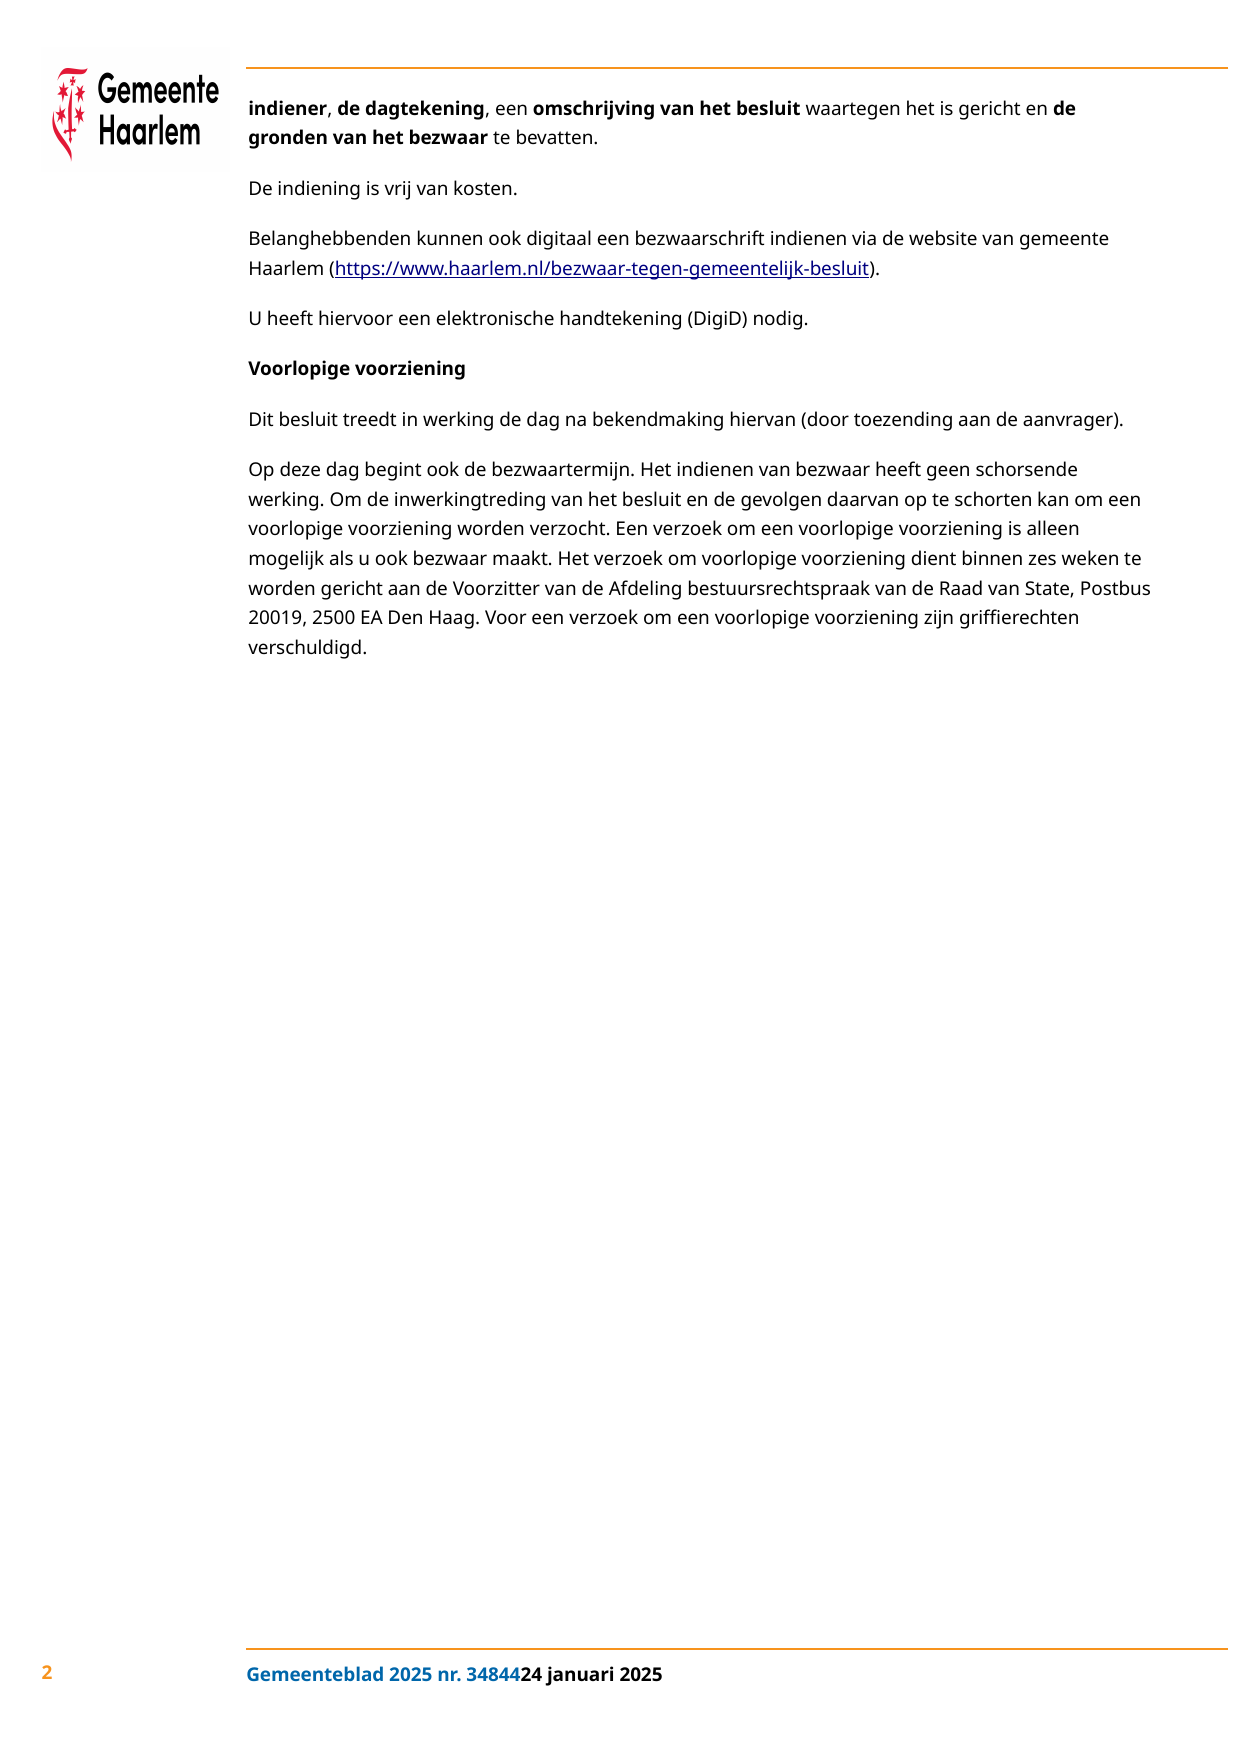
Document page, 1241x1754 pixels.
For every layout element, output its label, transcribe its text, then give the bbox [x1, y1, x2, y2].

text indiener, de dagtekening, een omschrijving van het besluit waartegen het is gericht en de gronden van het bezwaar te bevatten. [248, 95, 1152, 150]
text Voorlopige voorziening [248, 356, 1152, 381]
text De indiening is vrij van kosten. [248, 175, 1152, 201]
picture [41, 47, 231, 172]
text U heeft hiervoor een elektronische handtekening (DigiD) nodig. [248, 305, 1152, 331]
text Belanghebbenden kunnen ook digitaal een bezwaarschrift indienen via de website van gemeente Haarlem (https://www.haarlem.nl/bezwaar-tegen-gemeentelijk-besluit). [248, 225, 1152, 281]
text Dit besluit treedt in werking de dag na bekendmaking hiervan (door toezending aan de aanvrager). [248, 406, 1152, 432]
text Op deze dag begint ook de bezwaartermijn. Het indienen van bezwaar heeft geen schorsende werking. Om de inwerkingtreding van het besluit en de gevolgen daarvan op te schorten kan om een voorlopige voorziening worden verzocht. Een verzoek om een voorlopige voorziening is alleen mogelijk als u ook bezwaar maakt. Het verzoek om voorlopige voorziening dient binnen zes weken te worden gericht aan de Voorzitter van de Afdeling bestuursrechtspraak van de Raad van State, Postbus 20019, 2500 EA Den Haag. Voor een verzoek om een voorlopige voorziening zijn griffierechten verschuldigd. [248, 456, 1152, 660]
